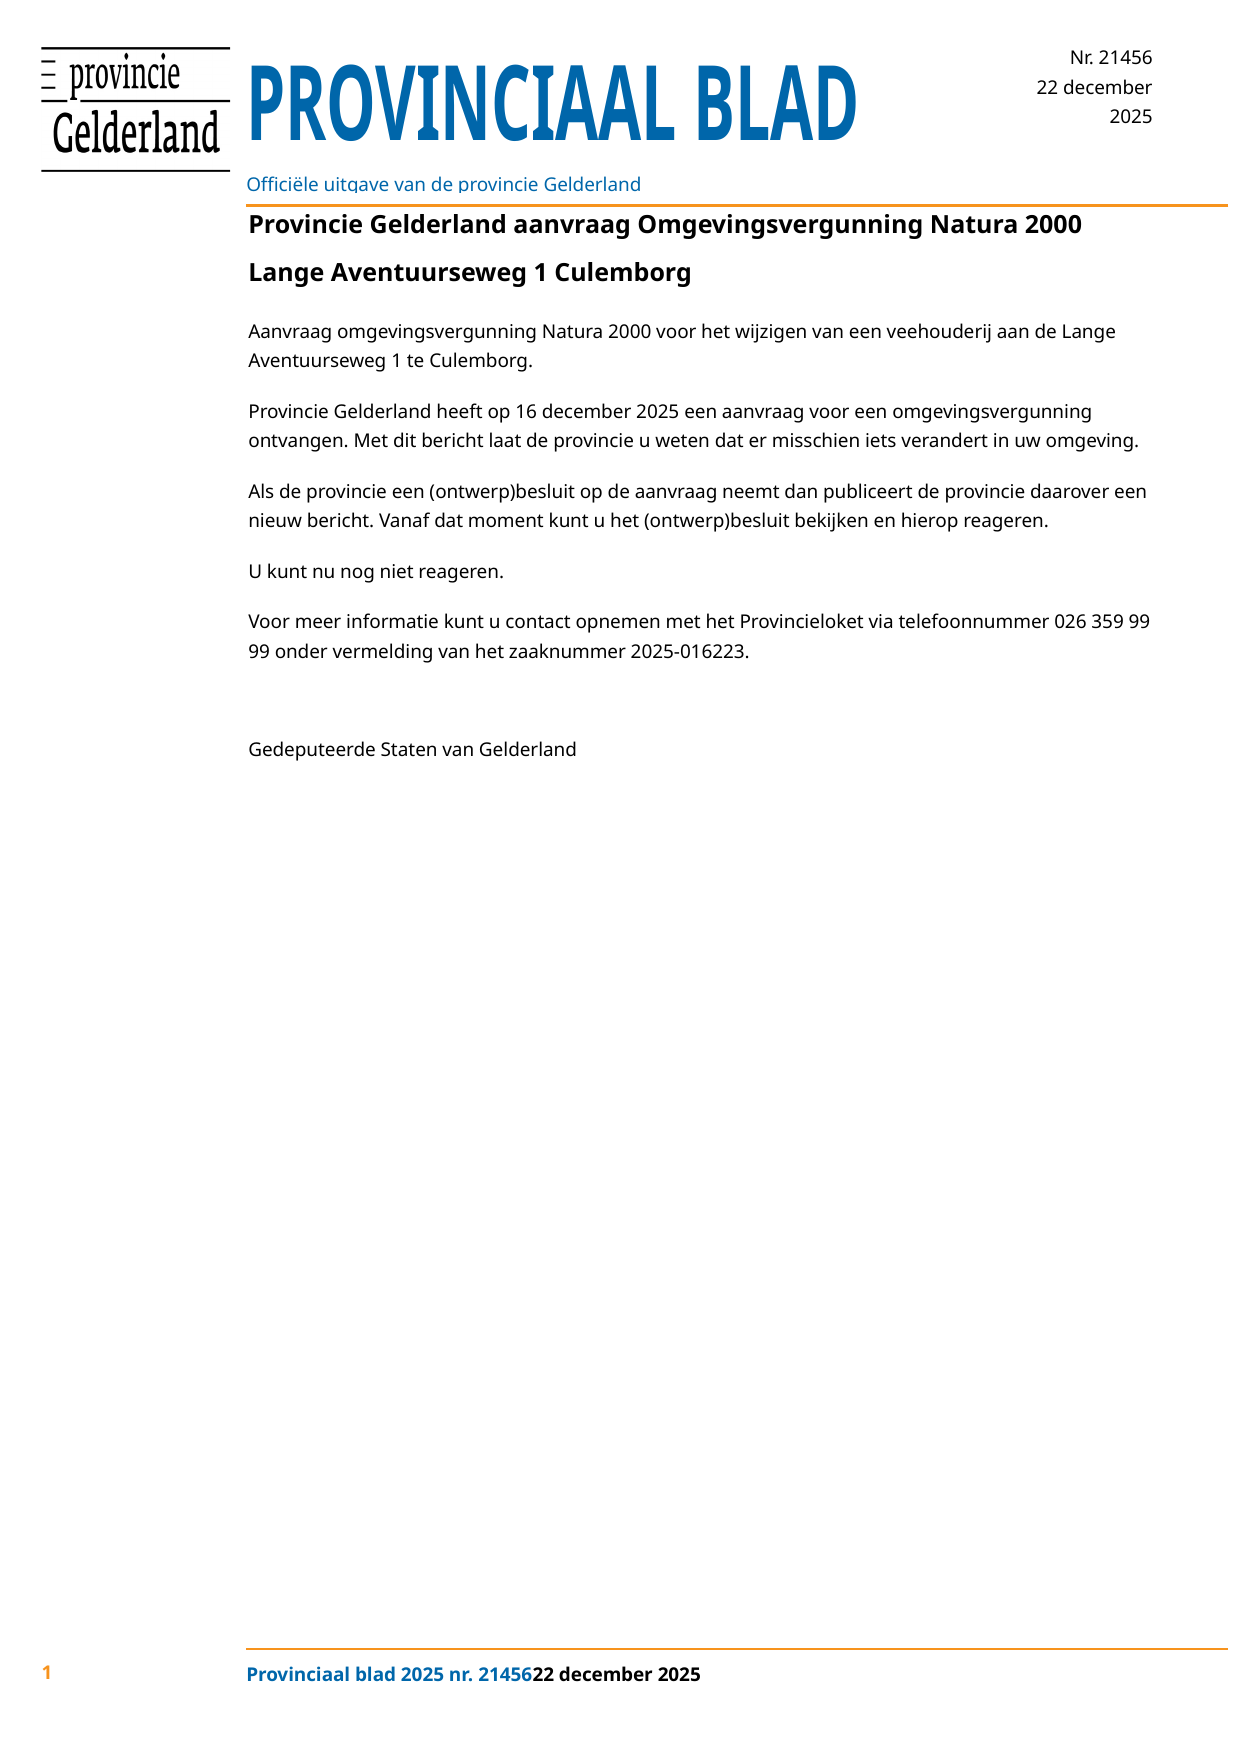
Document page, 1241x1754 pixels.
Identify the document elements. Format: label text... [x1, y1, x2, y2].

picture [41, 47, 231, 172]
text Provincie Gelderland heeft op 16 december 2025 een aanvraag voor een omgevingsvergunning ontvangen. Met dit bericht laat de provincie u weten dat er misschien iets verandert in uw omgeving. [248, 398, 1152, 453]
text Gedeputeerde Staten van Gelderland [248, 736, 1152, 762]
text Provincie Gelderland aanvraag Omgevingsvergunning Natura 2000 Lange Aventuurseweg 1 Culemborg [248, 207, 1152, 288]
text Voor meer informatie kunt u contact opnemen met het Provincieloket via telefoonnummer 026 359 99 99 onder vermelding van het zaaknummer 2025-016223. [248, 608, 1152, 664]
text Als de provincie een (ontwerp)besluit op de aanvraag neemt dan publiceert de provincie daarover een nieuw bericht. Vanaf dat moment kunt u het (ontwerp)besluit bekijken en hierop reageren. [248, 478, 1152, 533]
text Aanvraag omgevingsvergunning Natura 2000 voor het wijzigen van een veehouderij aan de Lange Aventuurseweg 1 te Culemborg. [248, 318, 1152, 373]
text U kunt nu nog niet reageren. [248, 558, 1152, 584]
